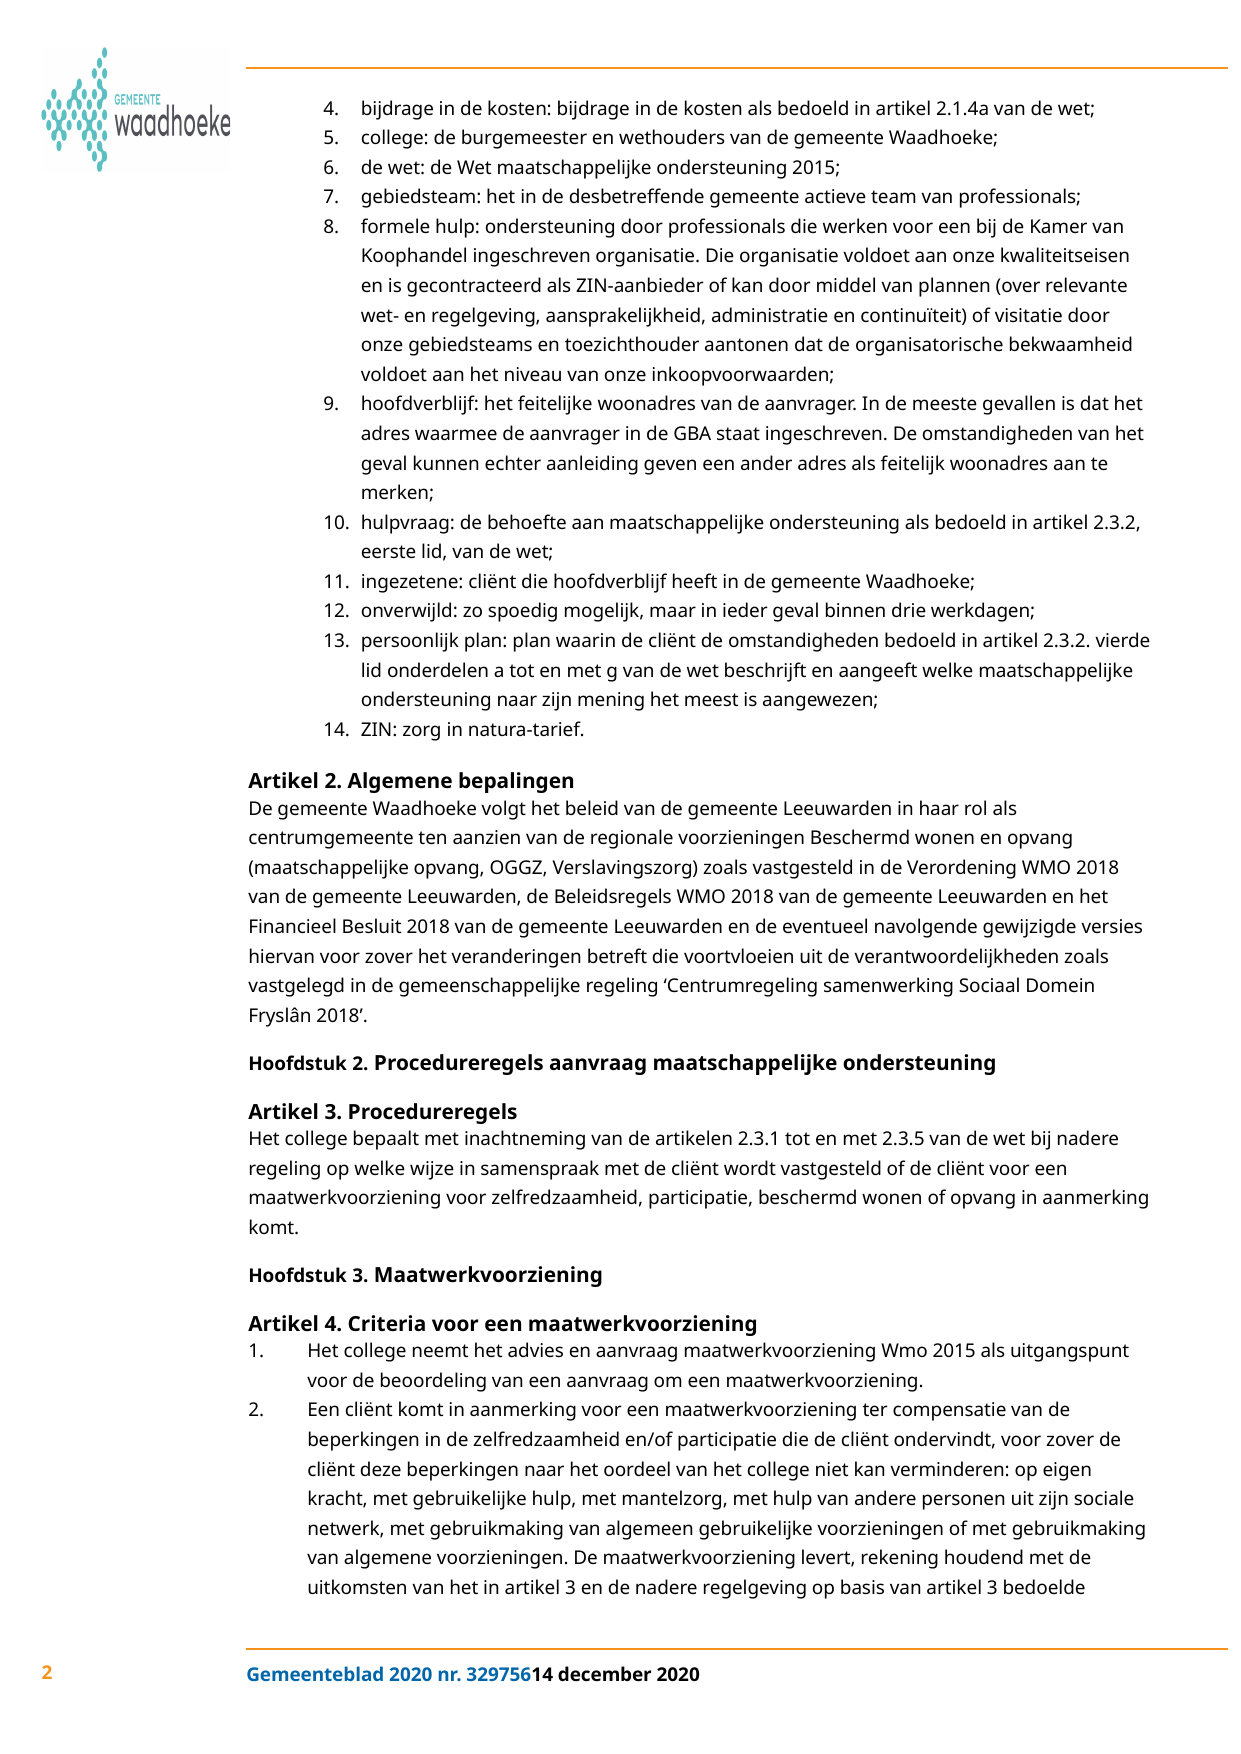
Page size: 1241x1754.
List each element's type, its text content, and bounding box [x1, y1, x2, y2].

list onverwijld: zo spoedig mogelijk, maar in ieder geval binnen drie werkdagen; [323, 598, 1152, 623]
list gebiedsteam: het in de desbetreffende gemeente actieve team van professionals; [323, 183, 1152, 209]
picture [41, 47, 231, 172]
list college: de burgemeester en wethouders van de gemeente Waadhoeke; [323, 124, 1152, 150]
text Artikel 2. Algemene bepalingen [248, 766, 1152, 795]
text Het college bepaalt met inachtneming van de artikelen 2.3.1 tot en met 2.3.5 van de wet bij nadere regeling op welke wijze in samenspraak met de cliënt wordt vastgesteld of de cliënt voor een maatwerkvoorziening voor zelfredzaamheid, participatie, beschermd wonen of opvang in aanmerking komt. [248, 1125, 1152, 1240]
text Artikel 4. Criteria voor een maatwerkvoorziening [248, 1309, 1152, 1337]
list formele hulp: ondersteuning door professionals die werken voor een bij de Kamer van Koophandel ingeschreven organisatie. Die organisatie voldoet aan onze kwaliteitseisen en is gecontracteerd als ZIN-aanbieder of kan door middel van plannen (over relevante wet- en regelgeving, aansprakelijkheid, administratie en continuïteit) of visitatie door onze gebiedsteams en toezichthouder aantonen dat de organisatorische bekwaamheid voldoet aan het niveau van onze inkoopvoorwaarden; [323, 213, 1152, 387]
list ingezetene: cliënt die hoofdverblijf heeft in de gemeente Waadhoeke; [323, 568, 1152, 594]
list Het college neemt het advies en aanvraag maatwerkvoorziening Wmo 2015 als uitgangspunt voor de beoordeling van een aanvraag om een maatwerkvoorziening. [248, 1337, 1152, 1393]
text De gemeente Waadhoeke volgt het beleid van de gemeente Leeuwarden in haar rol als centrumgemeente ten aanzien van de regionale voorzieningen Beschermd wonen en opvang (maatschappelijke opvang, OGGZ, Verslavingszorg) zoals vastgesteld in de Verordening WMO 2018 van de gemeente Leeuwarden, de Beleidsregels WMO 2018 van de gemeente Leeuwarden en het Financieel Besluit 2018 van de gemeente Leeuwarden en de eventueel navolgende gewijzigde versies hiervan voor zover het veranderingen betreft die voortvloeien uit de verantwoordelijkheden zoals vastgelegd in de gemeenschappelijke regeling ‘Centrumregeling samenwerking Sociaal Domein Fryslân 2018’. [248, 795, 1152, 1028]
list persoonlijk plan: plan waarin de cliënt de omstandigheden bedoeld in artikel 2.3.2. vierde lid onderdelen a tot en met g van de wet beschrijft en aangeeft welke maatschappelijke ondersteuning naar zijn mening het meest is aangewezen; [323, 627, 1152, 712]
text Hoofdstuk 3. Maatwerkvoorziening [248, 1260, 1152, 1288]
text Artikel 3. Procedureregels [248, 1097, 1152, 1125]
list de wet: de Wet maatschappelijke ondersteuning 2015; [323, 154, 1152, 180]
text Hoofdstuk 2. Procedureregels aanvraag maatschappelijke ondersteuning [248, 1048, 1152, 1076]
list hoofdverblijf: het feitelijke woonadres van de aanvrager. In de meeste gevallen is dat het adres waarmee de aanvrager in de GBA staat ingeschreven. De omstandigheden van het geval kunnen echter aanleiding geven een ander adres als feitelijk woonadres aan te merken; [323, 391, 1152, 505]
list Een cliënt komt in aanmerking voor een maatwerkvoorziening ter compensatie van de beperkingen in de zelfredzaamheid en/of participatie die de cliënt ondervindt, voor zover de cliënt deze beperkingen naar het oordeel van het college niet kan verminderen: op eigen kracht, met gebruikelijke hulp, met mantelzorg, met hulp van andere personen uit zijn sociale netwerk, met gebruikmaking van algemeen gebruikelijke voorzieningen of met gebruikmaking van algemene voorzieningen. De maatwerkvoorziening levert, rekening houdend met de uitkomsten van het in artikel 3 en de nadere regelgeving op basis van artikel 3 bedoelde [248, 1397, 1152, 1600]
list bijdrage in de kosten: bijdrage in de kosten als bedoeld in artikel 2.1.4a van de wet; [323, 95, 1152, 121]
list hulpvraag: de behoefte aan maatschappelijke ondersteuning als bedoeld in artikel 2.3.2, eerste lid, van de wet; [323, 509, 1152, 564]
list ZIN: zorg in natura-tarief. [323, 716, 1152, 742]
